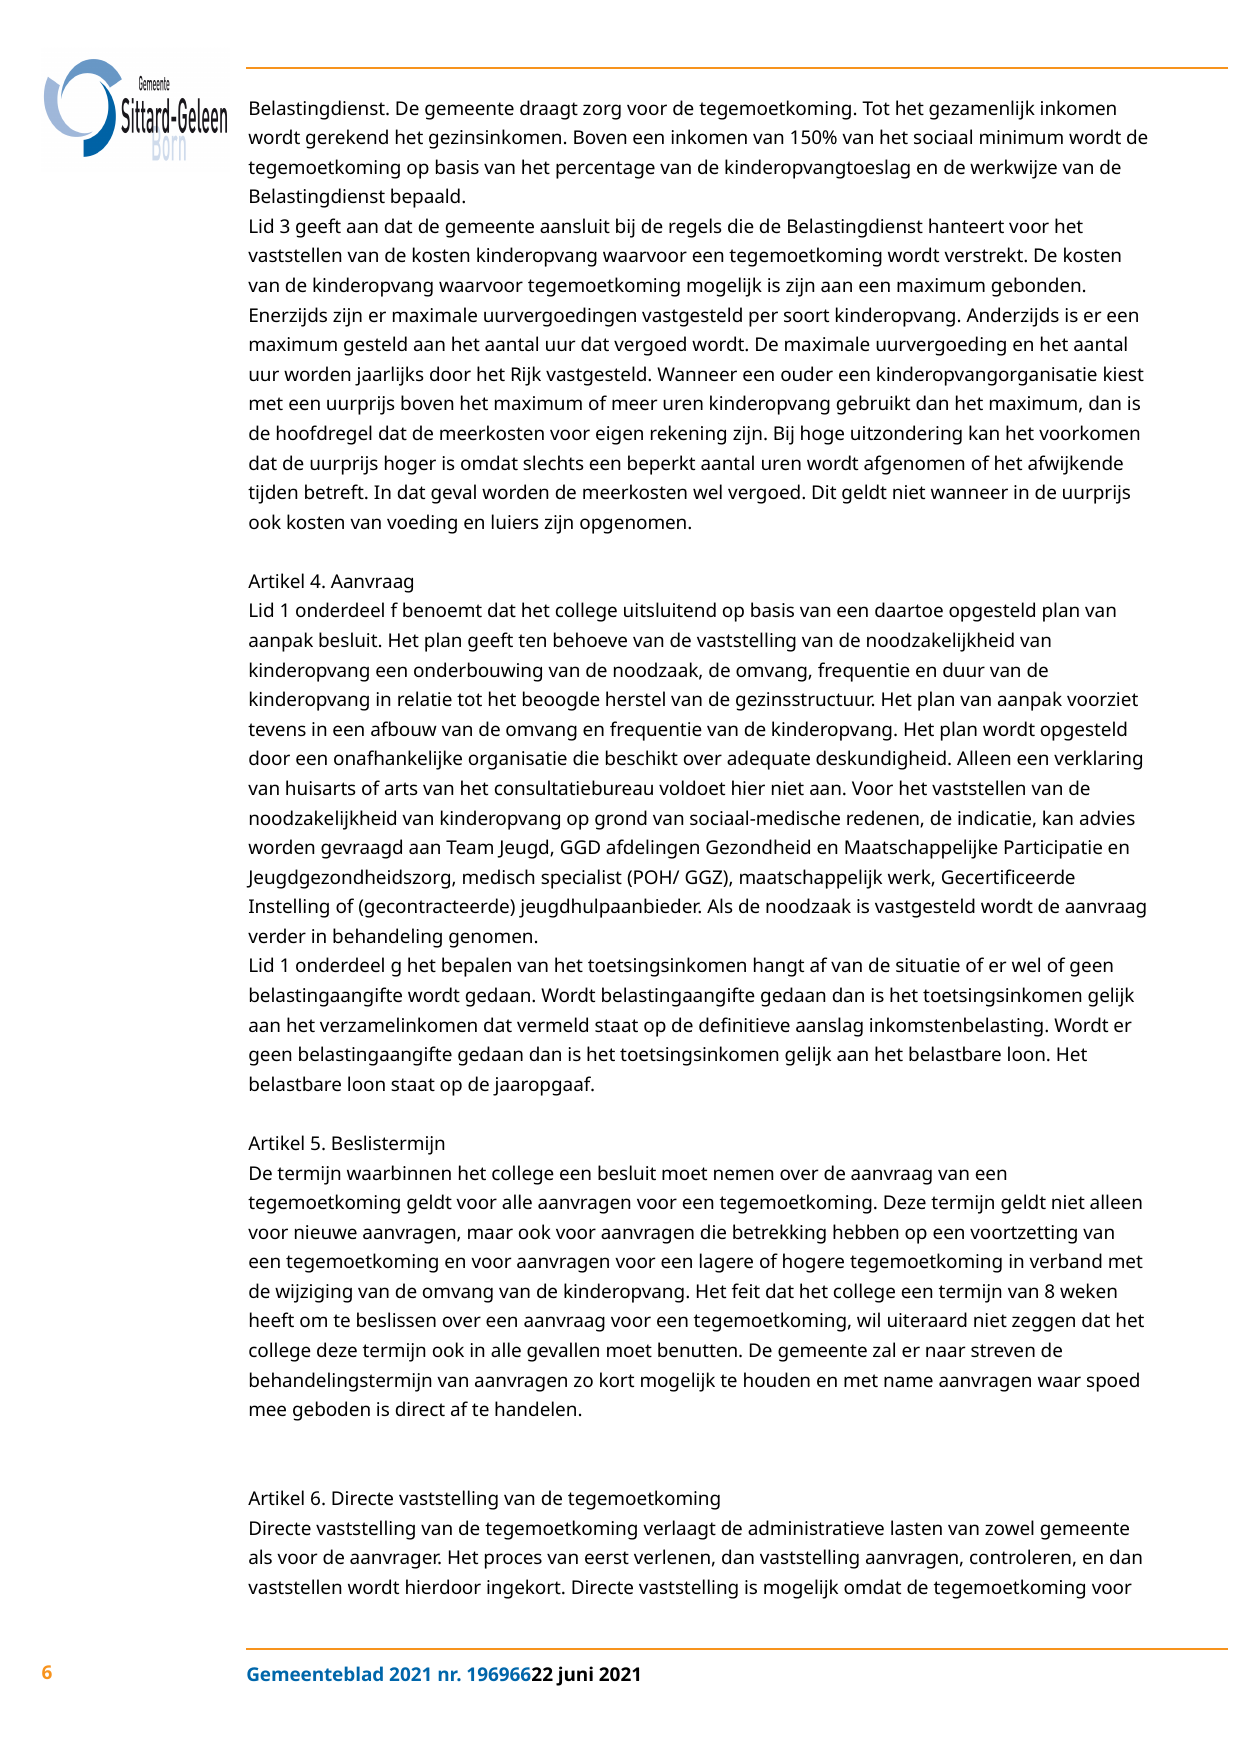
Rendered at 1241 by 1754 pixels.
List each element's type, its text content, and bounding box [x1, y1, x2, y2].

text Lid 1 onderdeel g het bepalen van het toetsingsinkomen hangt af van de situatie of er wel of geen belastingaangifte wordt gedaan. Wordt belastingaangifte gedaan dan is het toetsingsinkomen gelijk aan het verzamelinkomen dat vermeld staat op de definitieve aanslag inkomstenbelasting. Wordt er geen belastingaangifte gedaan dan is het toetsingsinkomen gelijk aan het belastbare loon. Het belastbare loon staat op de jaaropgaaf. [248, 953, 1152, 1097]
text Artikel 5. Beslistermijn [248, 1130, 1152, 1156]
text Belastingdienst. De gemeente draagt zorg voor de tegemoetkoming. Tot het gezamenlijk inkomen wordt gerekend het gezinsinkomen. Boven een inkomen van 150% van het sociaal minimum wordt de tegemoetkoming op basis van het percentage van de kinderopvangtoeslag en de werkwijze van de Belastingdienst bepaald. [248, 95, 1152, 209]
text Artikel 4. Aanvraag [248, 568, 1152, 594]
text Directe vaststelling van de tegemoetkoming verlaagt de administratieve lasten van zowel gemeente als voor de aanvrager. Het proces van eerst verlenen, dan vaststelling aanvragen, controleren, en dan vaststellen wordt hierdoor ingekort. Directe vaststelling is mogelijk omdat de tegemoetkoming voor [248, 1515, 1152, 1600]
text Lid 3 geeft aan dat de gemeente aansluit bij de regels die de Belastingdienst hanteert voor het vaststellen van de kosten kinderopvang waarvoor een tegemoetkoming wordt verstrekt. De kosten van de kinderopvang waarvoor tegemoetkoming mogelijk is zijn aan een maximum gebonden. Enerzijds zijn er maximale uurvergoedingen vastgesteld per soort kinderopvang. Anderzijds is er een maximum gesteld aan het aantal uur dat vergoed wordt. De maximale uurvergoeding en het aantal uur worden jaarlijks door het Rijk vastgesteld. Wanneer een ouder een kinderopvangorganisatie kiest met een uurprijs boven het maximum of meer uren kinderopvang gebruikt dan het maximum, dan is de hoofdregel dat de meerkosten voor eigen rekening zijn. Bij hoge uitzondering kan het voorkomen dat de uurprijs hoger is omdat slechts een beperkt aantal uren wordt afgenomen of het afwijkende tijden betreft. In dat geval worden de meerkosten wel vergoed. Dit geldt niet wanneer in de uurprijs ook kosten van voeding en luiers zijn opgenomen. [248, 213, 1152, 535]
picture [41, 47, 231, 172]
text De termijn waarbinnen het college een besluit moet nemen over de aanvraag van een tegemoetkoming geldt voor alle aanvragen voor een tegemoetkoming. Deze termijn geldt niet alleen voor nieuwe aanvragen, maar ook voor aanvragen die betrekking hebben op een voortzetting van een tegemoetkoming en voor aanvragen voor een lagere of hogere tegemoetkoming in verband met de wijziging van de omvang van de kinderopvang. Het feit dat het college een termijn van 8 weken heeft om te beslissen over een aanvraag voor een tegemoetkoming, wil uiteraard niet zeggen dat het college deze termijn ook in alle gevallen moet benutten. De gemeente zal er naar streven de behandelingstermijn van aanvragen zo kort mogelijk te houden en met name aanvragen waar spoed mee geboden is direct af te handelen. [248, 1160, 1152, 1422]
text Lid 1 onderdeel f benoemt dat het college uitsluitend op basis van een daartoe opgesteld plan van aanpak besluit. Het plan geeft ten behoeve van de vaststelling van de noodzakelijkheid van kinderopvang een onderbouwing van de noodzaak, de omvang, frequentie en duur van de kinderopvang in relatie tot het beoogde herstel van de gezinsstructuur. Het plan van aanpak voorziet tevens in een afbouw van de omvang en frequentie van de kinderopvang. Het plan wordt opgesteld door een onafhankelijke organisatie die beschikt over adequate deskundigheid. Alleen een verklaring van huisarts of arts van het consultatiebureau voldoet hier niet aan. Voor het vaststellen van de noodzakelijkheid van kinderopvang op grond van sociaal-medische redenen, de indicatie, kan advies worden gevraagd aan Team Jeugd, GGD afdelingen Gezondheid en Maatschappelijke Participatie en Jeugdgezondheidszorg, medisch specialist (POH/ GGZ), maatschappelijk werk, Gecertificeerde Instelling of (gecontracteerde) jeugdhulpaanbieder. Als de noodzaak is vastgesteld wordt de aanvraag verder in behandeling genomen. [248, 598, 1152, 949]
text Artikel 6. Directe vaststelling van de tegemoetkoming [248, 1485, 1152, 1511]
